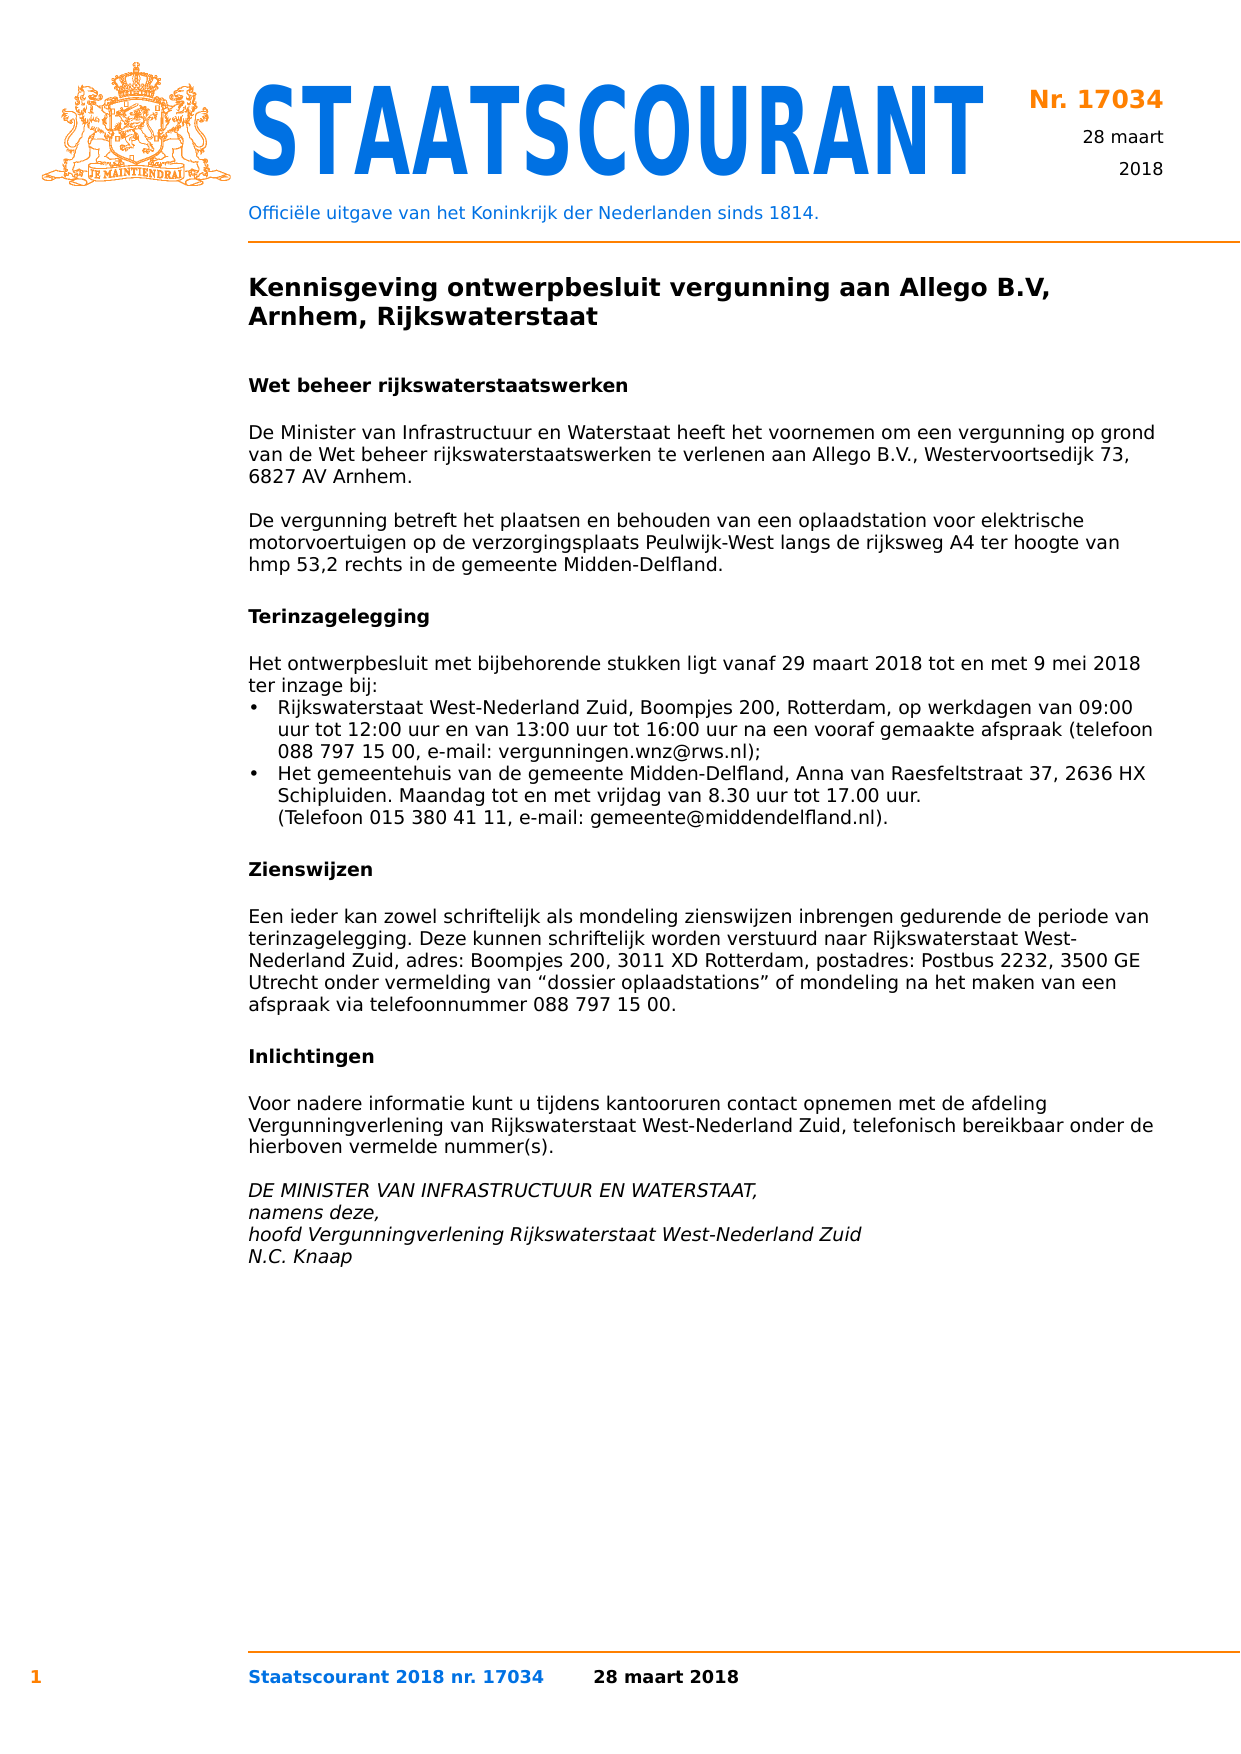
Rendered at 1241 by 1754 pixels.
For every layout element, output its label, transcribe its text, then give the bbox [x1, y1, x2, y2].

table_header STAATSCOURANT [248, 62, 998, 203]
table_cell 28 maart [998, 121, 1240, 153]
text DE MINISTER VAN INFRASTRUCTUUR EN WATERSTAAT, namens deze, hoofd Vergunningverlening Rijkswaterstaat West-Nederland Zuid N.C. Knaap [248, 1180, 1163, 1268]
text Een ieder kan zowel schriftelijk als mondeling zienswijzen inbrengen gedurende de periode van terinzagelegging. Deze kunnen schriftelijk worden verstuurd naar Rijkswaterstaat West-Nederland Zuid, adres: Boompjes 200, 3011 XD Rotterdam, postadres: Postbus 2232, 3500 GE Utrecht onder vermelding van “dossier oplaadstations” of mondeling na het maken van een afspraak via telefoonnummer 088 797 15 00. [248, 906, 1163, 1016]
table_cell Officiële uitgave van het Koninkrijk der Nederlanden sinds 1814. [248, 203, 1240, 241]
text Voor nadere informatie kunt u tijdens kantooruren contact opnemen met de afdeling Vergunningverlening van Rijkswaterstaat West-Nederland Zuid, telefonisch bereikbaar onder de hierboven vermelde nummer(s). [248, 1092, 1163, 1158]
text De vergunning betreft het plaatsen en behouden van een oplaadstation voor elektrische motorvoertuigen op de verzorgingsplaats Peulwijk-West langs de rijksweg A4 ter hoogte van hmp 53,2 rechts in de gemeente Midden-Delfland. [248, 510, 1163, 576]
table_header [25, 62, 248, 241]
picture [41, 62, 231, 186]
text (Telefoon 015 380 41 11, e-mail: gemeente@middendelfland.nl). [277, 807, 1163, 829]
text • Het gemeentehuis van de gemeente Midden-Delfland, Anna van Raesfeltstraat 37, 2636 HX Schipluiden. Maandag tot en met vrijdag van 8.30 uur tot 17.00 uur. [248, 763, 1163, 807]
subtitle Terinzagelegging [248, 606, 1163, 628]
text Het ontwerpbesluit met bijbehorende stukken ligt vanaf 29 maart 2018 tot en met 9 mei 2018 ter inzage bij: [248, 653, 1163, 697]
subtitle Kennisgeving ontwerpbesluit vergunning aan Allego B.V, Arnhem, Rijkswaterstaat [248, 273, 1163, 331]
subtitle Zienswijzen [248, 859, 1163, 881]
text • Rijkswaterstaat West-Nederland Zuid, Boompjes 200, Rotterdam, op werkdagen van 09:00 uur tot 12:00 uur en van 13:00 uur tot 16:00 uur na een vooraf gemaakte afspraak (telefoon 088 797 15 00, e-mail: vergunningen.wnz@rws.nl); [248, 697, 1163, 763]
subtitle Inlichtingen [248, 1046, 1163, 1067]
table_cell 2018 [998, 153, 1240, 203]
subtitle Wet beheer rijkswaterstaatswerken [248, 375, 1163, 397]
table_header Nr. 17034 [998, 62, 1240, 121]
text De Minister van Infrastructuur en Waterstaat heeft het voornemen om een vergunning op grond van de Wet beheer rijkswaterstaatswerken te verlenen aan Allego B.V., Westervoortsedijk 73, 6827 AV Arnhem. [248, 422, 1163, 488]
